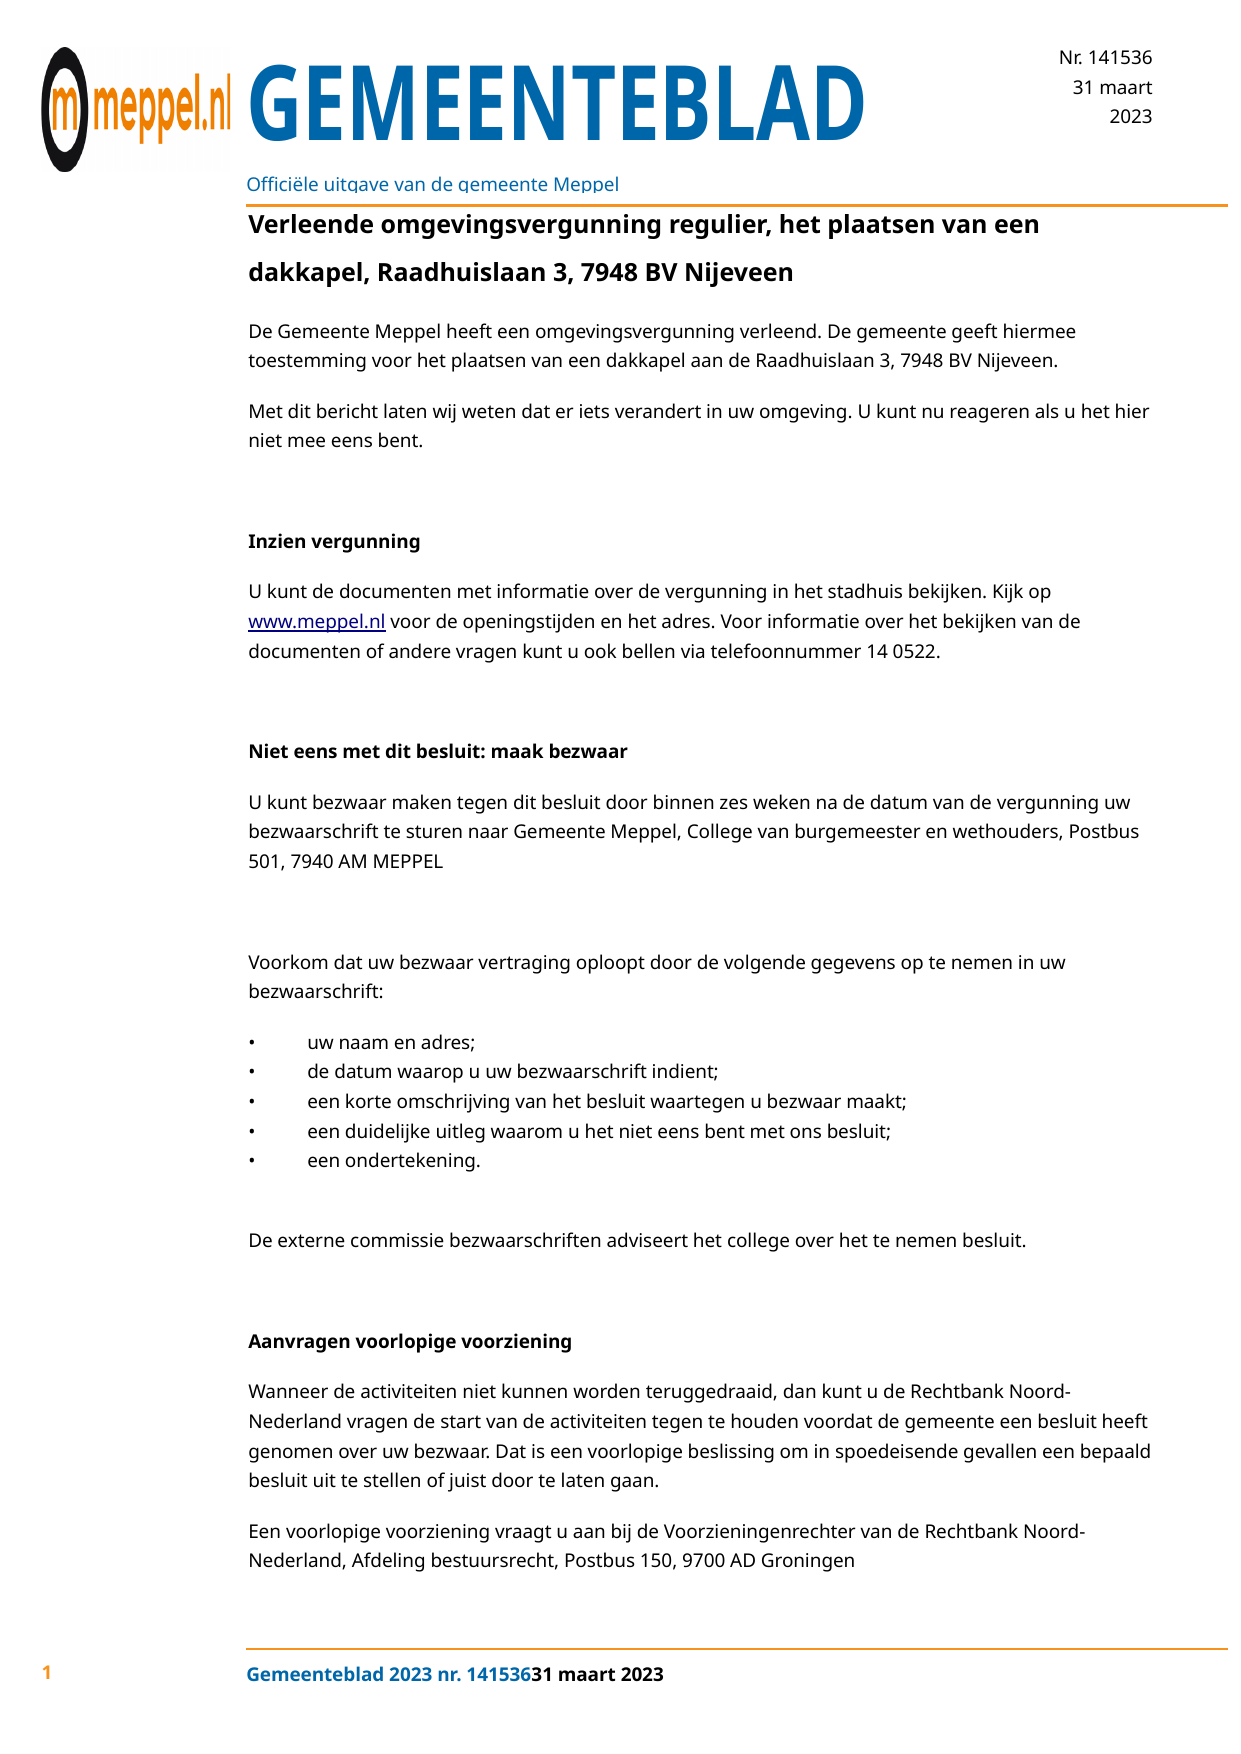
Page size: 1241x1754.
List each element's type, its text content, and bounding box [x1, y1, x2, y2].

list een korte omschrijving van het besluit waartegen u bezwaar maakt; [248, 1088, 1152, 1114]
text Wanneer de activiteiten niet kunnen worden teruggedraaid, dan kunt u de Rechtbank Noord-Nederland vragen de start van de activiteiten tegen te houden voordat de gemeente een besluit heeft genomen over uw bezwaar. Dat is een voorlopige beslissing om in spoedeisende gevallen een bepaald besluit uit te stellen of juist door te laten gaan. [248, 1379, 1152, 1493]
text U kunt bezwaar maken tegen dit besluit door binnen zes weken na de datum van de vergunning uw bezwaarschrift te sturen naar Gemeente Meppel, College van burgemeester en wethouders, Postbus 501, 7940 AM MEPPEL [248, 789, 1152, 874]
text De Gemeente Meppel heeft een omgevingsvergunning verleend. De gemeente geeft hiermee toestemming voor het plaatsen van een dakkapel aan de Raadhuislaan 3, 7948 BV Nijeveen. [248, 318, 1152, 373]
list de datum waarop u uw bezwaarschrift indient; [248, 1059, 1152, 1084]
text Aanvragen voorlopige voorziening [248, 1328, 1152, 1354]
list een duidelijke uitleg waarom u het niet eens bent met ons besluit; [248, 1118, 1152, 1144]
text Voorkom dat uw bezwaar vertraging oploopt door de volgende gegevens op te nemen in uw bezwaarschrift: [248, 949, 1152, 1004]
text Een voorlopige voorziening vraagt u aan bij de Voorzieningenrechter van de Rechtbank Noord-Nederland, Afdeling bestuursrecht, Postbus 150, 9700 AD Groningen [248, 1518, 1152, 1573]
text De externe commissie bezwaarschriften adviseert het college over het te nemen besluit. [248, 1227, 1152, 1253]
text Verleende omgevingsvergunning regulier, het plaatsen van een dakkapel, Raadhuislaan 3, 7948 BV Nijeveen [248, 207, 1152, 288]
list uw naam en adres; [248, 1029, 1152, 1055]
list een ondertekening. [248, 1147, 1152, 1173]
text Met dit bericht laten wij weten dat er iets verandert in uw omgeving. U kunt nu reageren als u het hier niet mee eens bent. [248, 398, 1152, 453]
picture [41, 47, 231, 172]
text Inzien vergunning [248, 528, 1152, 554]
text Niet eens met dit besluit: maak bezwaar [248, 739, 1152, 764]
text U kunt de documenten met informatie over de vergunning in het stadhuis bekijken. Kijk op www.meppel.nl voor de openingstijden en het adres. Voor informatie over het bekijken van de documenten of andere vragen kunt u ook bellen via telefoonnummer 14 0522. [248, 579, 1152, 664]
